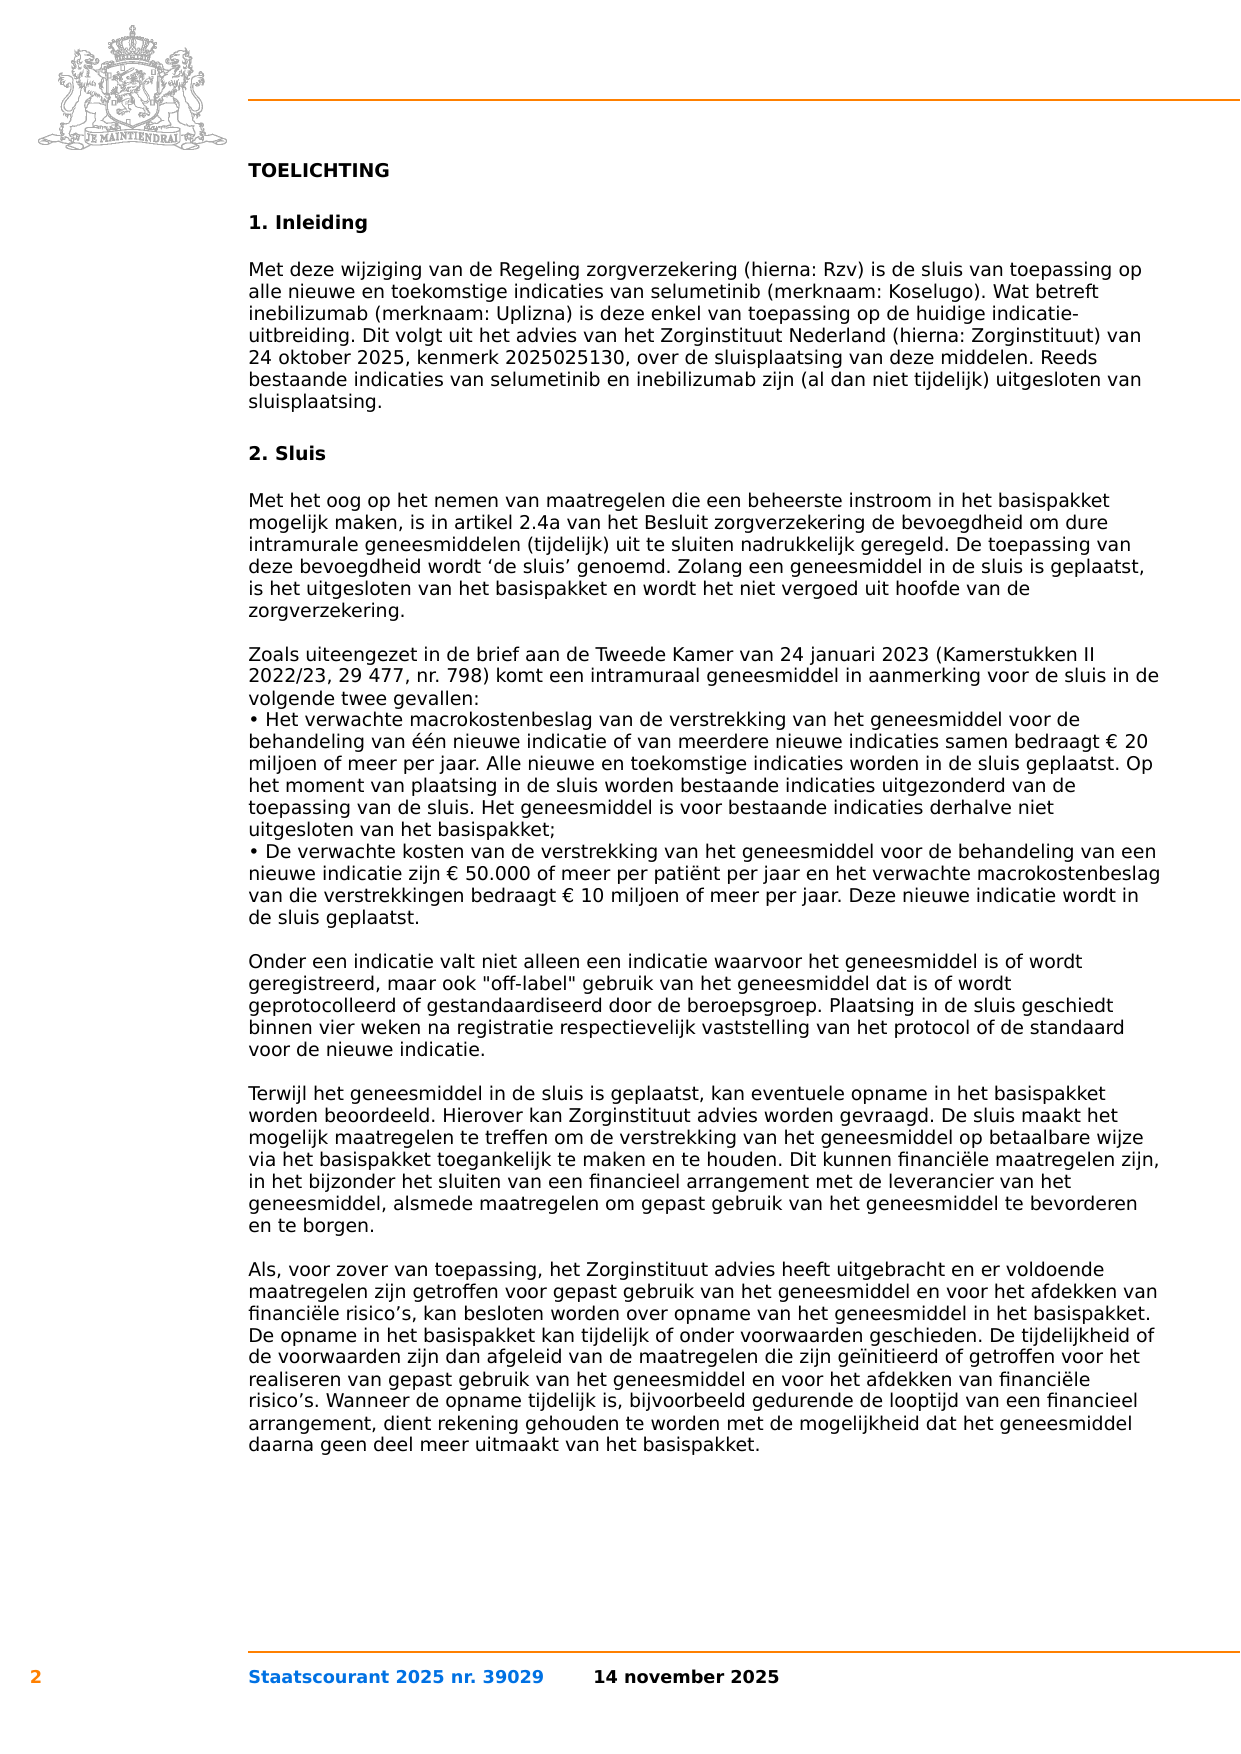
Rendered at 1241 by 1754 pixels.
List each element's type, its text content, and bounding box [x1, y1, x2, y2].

subtitle 2. Sluis [248, 443, 1163, 465]
text De opname in het basispakket kan tijdelijk of onder voorwaarden geschieden. De tijdelijkheid of de voorwaarden zijn dan afgeleid van de maatregelen die zijn geïnitieerd of getroffen voor het realiseren van gepast gebruik van het geneesmiddel en voor het afdekken van financiële risico’s. Wanneer de opname tijdelijk is, bijvoorbeeld gedurende de looptijd van een financieel arrangement, dient rekening gehouden te worden met de mogelijkheid dat het geneesmiddel daarna geen deel meer uitmaakt van het basispakket. [248, 1324, 1163, 1456]
picture [38, 25, 227, 150]
subtitle 1. Inleiding [248, 212, 1163, 234]
text Zoals uiteengezet in de brief aan de Tweede Kamer van 24 januari 2023 (Kamerstukken II 2022/23, 29 477, nr. 798) komt een intramuraal geneesmiddel in aanmerking voor de sluis in de volgende twee gevallen: [248, 643, 1163, 709]
text Terwijl het geneesmiddel in de sluis is geplaatst, kan eventuele opname in het basispakket worden beoordeeld. Hierover kan Zorginstituut advies worden gevraagd. De sluis maakt het mogelijk maatregelen te treffen om de verstrekking van het geneesmiddel op betaalbare wijze via het basispakket toegankelijk te maken en te houden. Dit kunnen financiële maatregelen zijn, in het bijzonder het sluiten van een financieel arrangement met de leverancier van het geneesmiddel, alsmede maatregelen om gepast gebruik van het geneesmiddel te bevorderen en te borgen. [248, 1083, 1163, 1237]
text Onder een indicatie valt niet alleen een indicatie waarvoor het geneesmiddel is of wordt geregistreerd, maar ook "off-label" gebruik van het geneesmiddel dat is of wordt geprotocolleerd of gestandaardiseerd door de beroepsgroep. Plaatsing in de sluis geschiedt binnen vier weken na registratie respectievelijk vaststelling van het protocol of de standaard voor de nieuwe indicatie. [248, 951, 1163, 1061]
text Met deze wijziging van de Regeling zorgverzekering (hierna: Rzv) is de sluis van toepassing op alle nieuwe en toekomstige indicaties van selumetinib (merknaam: Koselugo). Wat betreft inebilizumab (merknaam: Uplizna) is deze enkel van toepassing op de huidige indicatie-uitbreiding. Dit volgt uit het advies van het Zorginstituut Nederland (hierna: Zorginstituut) van 24 oktober 2025, kenmerk 2025025130, over de sluisplaatsing van deze middelen. Reeds bestaande indicaties van selumetinib en inebilizumab zijn (al dan niet tijdelijk) uitgesloten van sluisplaatsing. [248, 259, 1163, 413]
text Met het oog op het nemen van maatregelen die een beheerste instroom in het basispakket mogelijk maken, is in artikel 2.4a van het Besluit zorgverzekering de bevoegdheid om dure intramurale geneesmiddelen (tijdelijk) uit te sluiten nadrukkelijk geregeld. De toepassing van deze bevoegdheid wordt ‘de sluis’ genoemd. Zolang een geneesmiddel in de sluis is geplaatst, is het uitgesloten van het basispakket en wordt het niet vergoed uit hoofde van de zorgverzekering. [248, 490, 1163, 622]
subtitle TOELICHTING [248, 160, 1163, 182]
text • De verwachte kosten van de verstrekking van het geneesmiddel voor de behandeling van een nieuwe indicatie zijn € 50.000 of meer per patiënt per jaar en het verwachte macrokostenbeslag van die verstrekkingen bedraagt € 10 miljoen of meer per jaar. Deze nieuwe indicatie wordt in de sluis geplaatst. [248, 841, 1163, 929]
text • Het verwachte macrokostenbeslag van de verstrekking van het geneesmiddel voor de behandeling van één nieuwe indicatie of van meerdere nieuwe indicaties samen bedraagt € 20 miljoen of meer per jaar. Alle nieuwe en toekomstige indicaties worden in de sluis geplaatst. Op het moment van plaatsing in de sluis worden bestaande indicaties uitgezonderd van de toepassing van de sluis. Het geneesmiddel is voor bestaande indicaties derhalve niet uitgesloten van het basispakket; [248, 709, 1163, 841]
text Als, voor zover van toepassing, het Zorginstituut advies heeft uitgebracht en er voldoende maatregelen zijn getroffen voor gepast gebruik van het geneesmiddel en voor het afdekken van financiële risico’s, kan besloten worden over opname van het geneesmiddel in het basispakket. [248, 1258, 1163, 1324]
